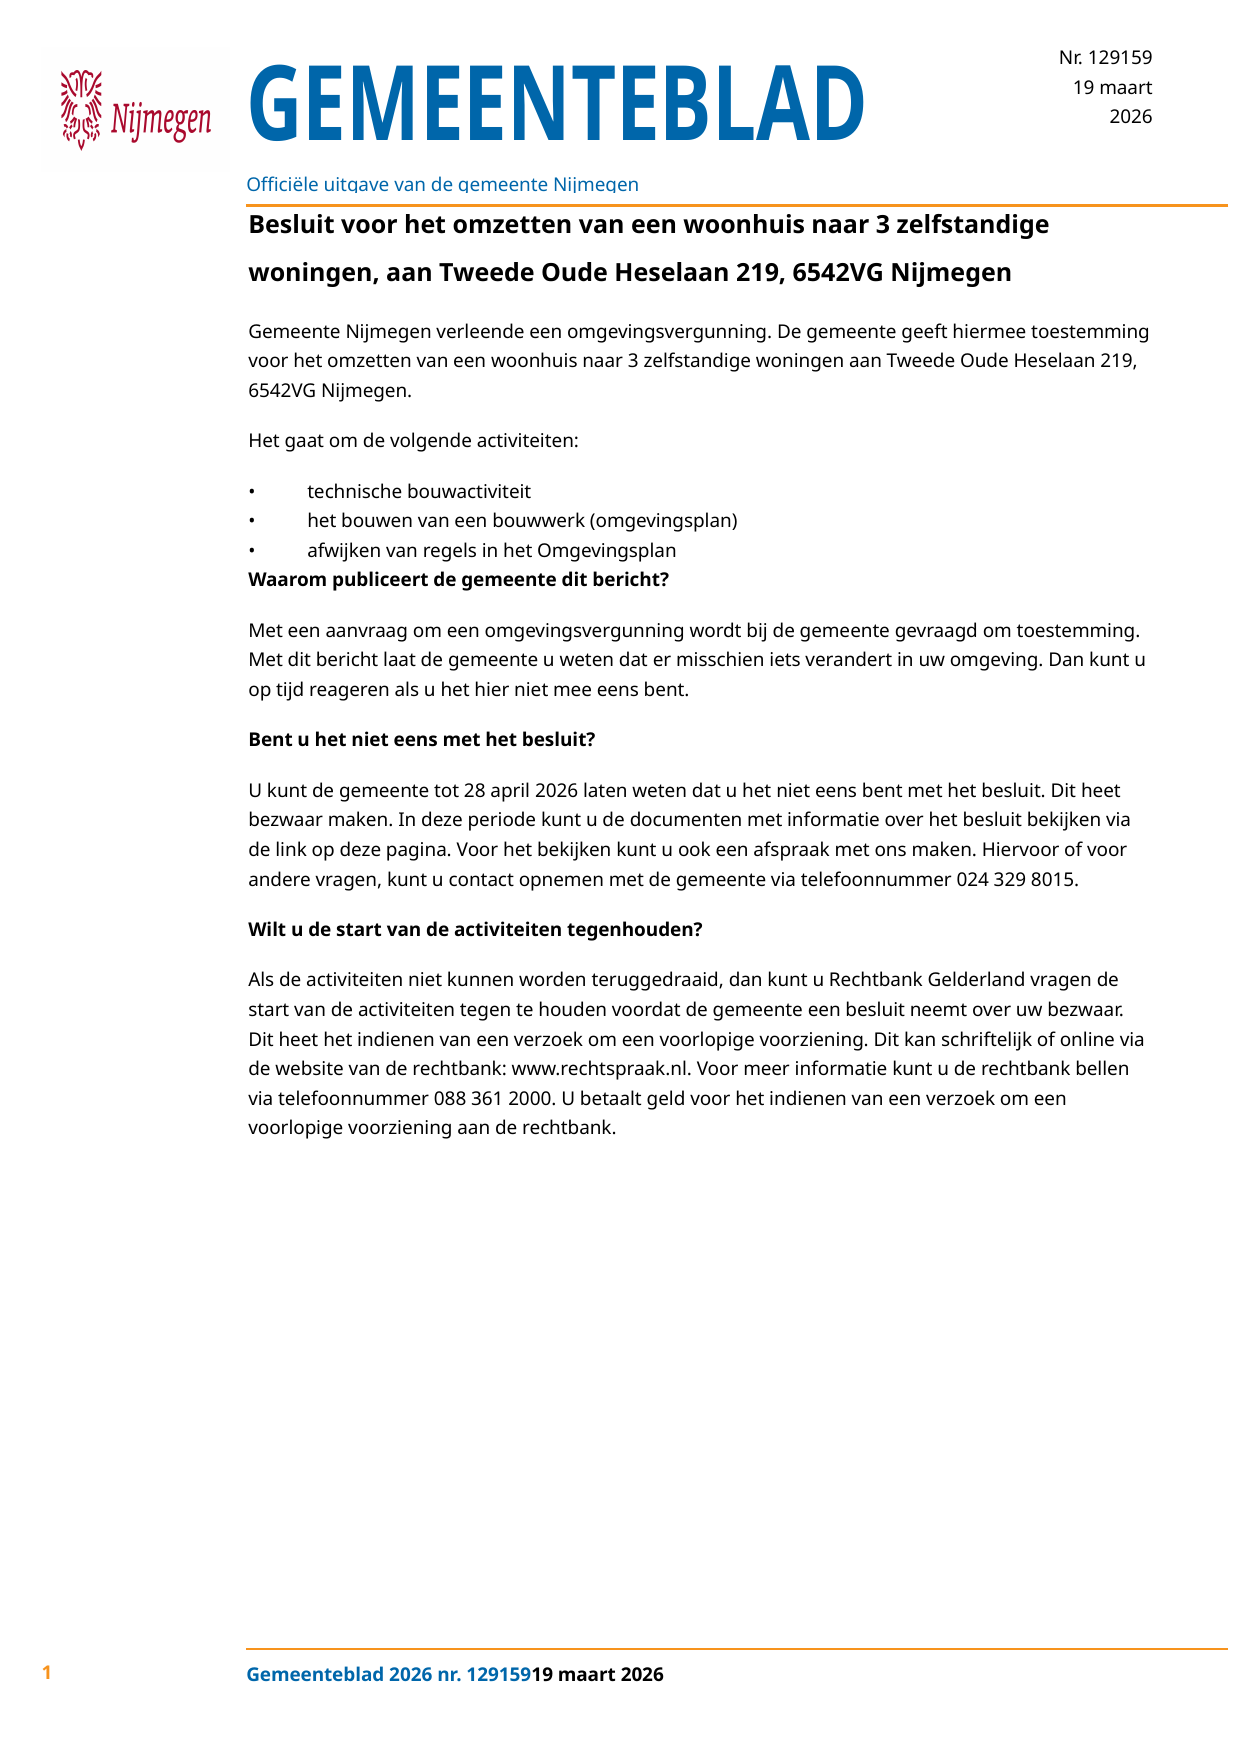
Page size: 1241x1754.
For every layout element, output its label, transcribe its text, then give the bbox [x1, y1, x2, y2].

text Waarom publiceert de gemeente dit bericht? [248, 567, 1152, 592]
text Wilt u de start van de activiteiten tegenhouden? [248, 916, 1152, 942]
text Besluit voor het omzetten van een woonhuis naar 3 zelfstandige woningen, aan Tweede Oude Heselaan 219, 6542VG Nijmegen [248, 207, 1152, 288]
text Het gaat om de volgende activiteiten: [248, 427, 1152, 453]
text U kunt de gemeente tot 28 april 2026 laten weten dat u het niet eens bent met het besluit. Dit heet bezwaar maken. In deze periode kunt u de documenten met informatie over het besluit bekijken via de link op deze pagina. Voor het bekijken kunt u ook een afspraak met ons maken. Hiervoor of voor andere vragen, kunt u contact opnemen met de gemeente via telefoonnummer 024 329 8015. [248, 777, 1152, 892]
list afwijken van regels in het Omgevingsplan [248, 537, 1152, 563]
list technische bouwactiviteit [248, 478, 1152, 504]
list het bouwen van een bouwwerk (omgevingsplan) [248, 507, 1152, 533]
picture [41, 47, 231, 172]
text Bent u het niet eens met het besluit? [248, 727, 1152, 752]
text Gemeente Nijmegen verleende een omgevingsvergunning. De gemeente geeft hiermee toestemming voor het omzetten van een woonhuis naar 3 zelfstandige woningen aan Tweede Oude Heselaan 219, 6542VG Nijmegen. [248, 318, 1152, 403]
text Met een aanvraag om een omgevingsvergunning wordt bij de gemeente gevraagd om toestemming. Met dit bericht laat de gemeente u weten dat er misschien iets verandert in uw omgeving. Dan kunt u op tijd reageren als u het hier niet mee eens bent. [248, 617, 1152, 702]
text Als de activiteiten niet kunnen worden teruggedraaid, dan kunt u Rechtbank Gelderland vragen de start van de activiteiten tegen te houden voordat de gemeente een besluit neemt over uw bezwaar. Dit heet het indienen van een verzoek om een voorlopige voorziening. Dit kan schriftelijk of online via de website van de rechtbank: www.rechtspraak.nl. Voor meer informatie kunt u de rechtbank bellen via telefoonnummer 088 361 2000. U betaalt geld voor het indienen van een verzoek om een voorlopige voorziening aan de rechtbank. [248, 967, 1152, 1140]
